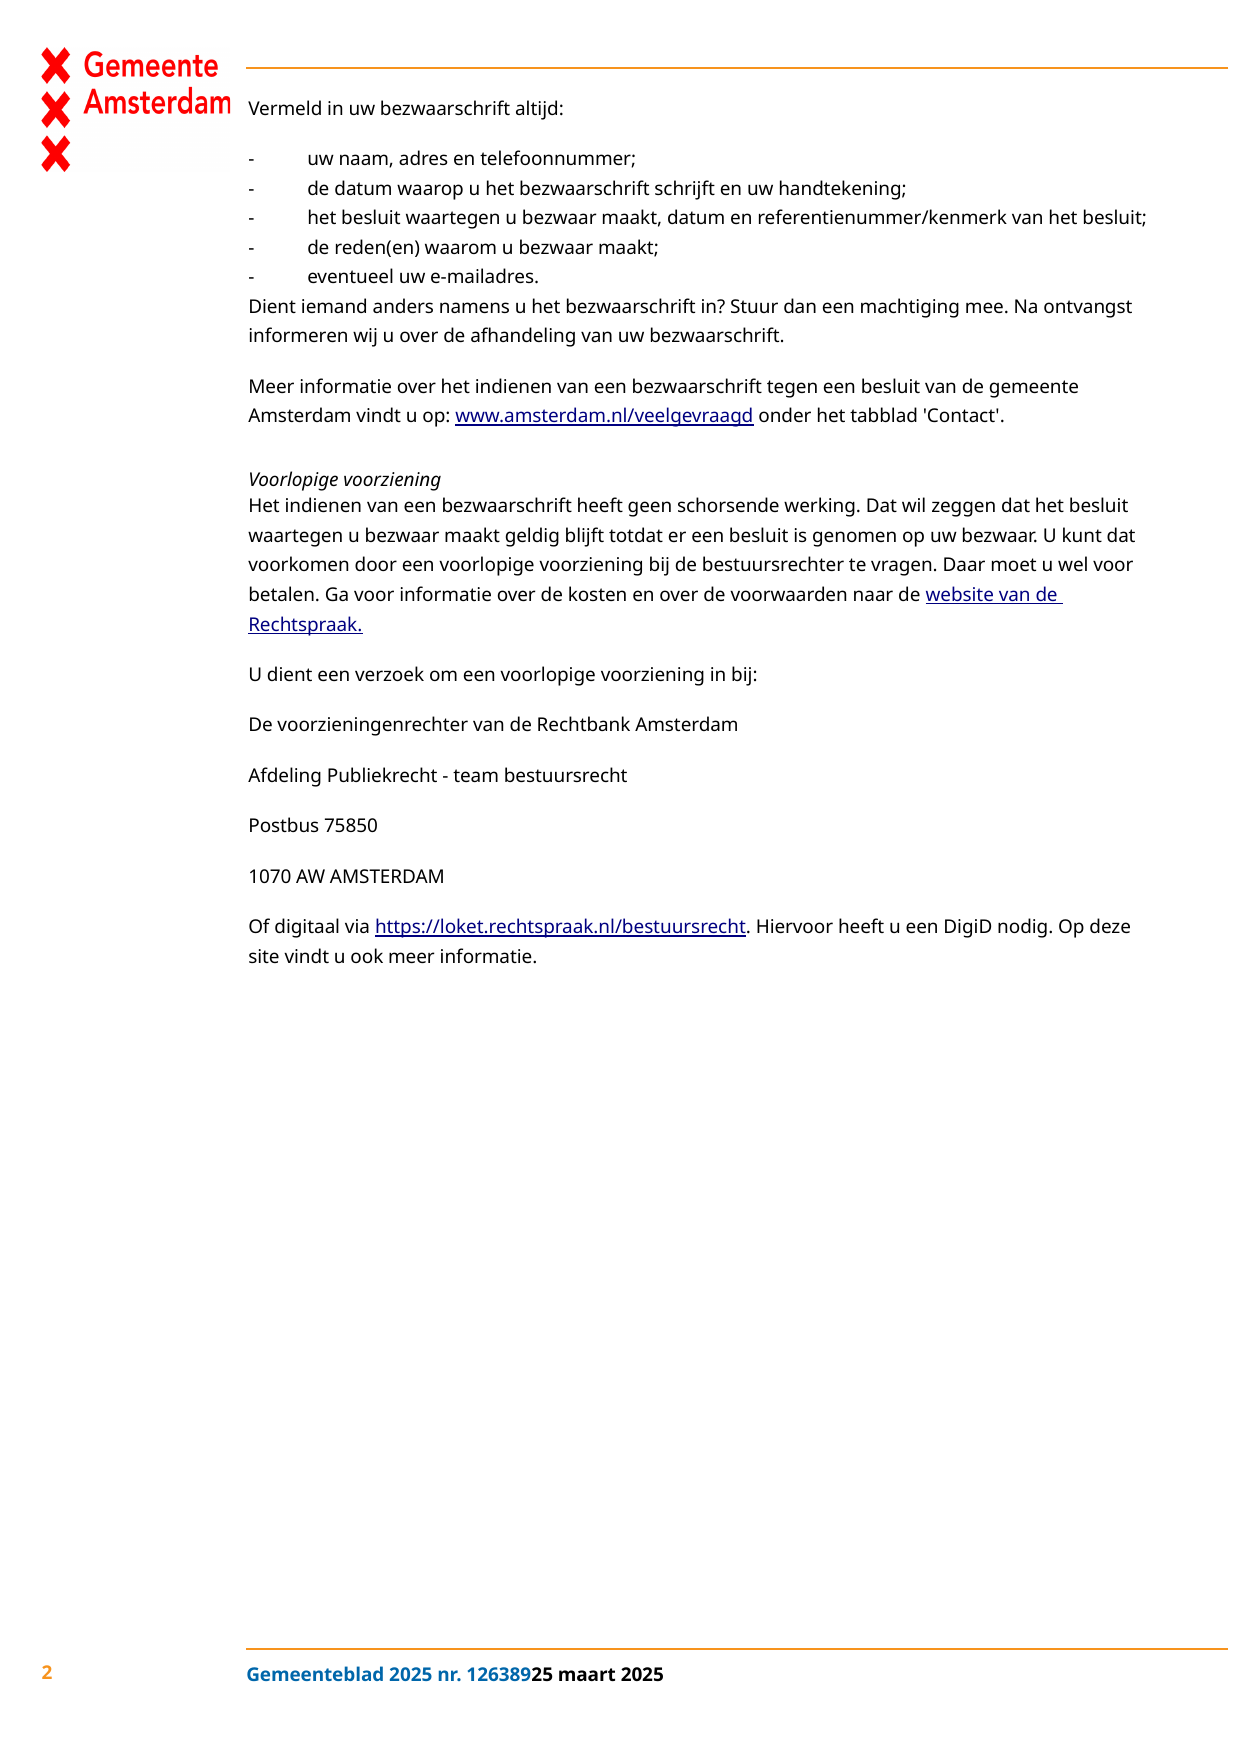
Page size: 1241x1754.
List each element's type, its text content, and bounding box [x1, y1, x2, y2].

text 1070 AW AMSTERDAM [248, 863, 1152, 888]
text Het indienen van een bezwaarschrift heeft geen schorsende werking. Dat wil zeggen dat het besluit waartegen u bezwaar maakt geldig blijft totdat er een besluit is genomen op uw bezwaar. U kunt dat voorkomen door een voorlopige voorziening bij de bestuursrechter te vragen. Daar moet u wel voor betalen. Ga voor informatie over de kosten en over de voorwaarden naar de website van de Rechtspraak. [248, 492, 1152, 636]
text Postbus 75850 [248, 812, 1152, 838]
list eventueel uw e-mailadres. [248, 263, 1152, 289]
text Dient iemand anders namens u het bezwaarschrift in? Stuur dan een machtiging mee. Na ontvangst informeren wij u over de afhandeling van uw bezwaarschrift. [248, 293, 1152, 348]
list de datum waarop u het bezwaarschrift schrijft en uw handtekening; [248, 175, 1152, 201]
list het besluit waartegen u bezwaar maakt, datum en referentienummer/kenmerk van het besluit; [248, 204, 1152, 230]
list de reden(en) waarom u bezwaar maakt; [248, 234, 1152, 260]
text Afdeling Publiekrecht - team bestuursrecht [248, 762, 1152, 788]
list uw naam, adres en telefoonnummer; [248, 145, 1152, 171]
text Meer informatie over het indienen van een bezwaarschrift tegen een besluit van de gemeente Amsterdam vindt u op: www.amsterdam.nl/veelgevraagd onder het tabblad 'Contact'. [248, 373, 1152, 428]
text U dient een verzoek om een voorlopige voorziening in bij: [248, 661, 1152, 687]
text Voorlopige voorziening [248, 467, 1152, 492]
text Vermeld in uw bezwaarschrift altijd: [248, 95, 1152, 121]
text De voorzieningenrechter van de Rechtbank Amsterdam [248, 712, 1152, 737]
picture [41, 47, 231, 172]
text Of digitaal via https://loket.rechtspraak.nl/bestuursrecht. Hiervoor heeft u een DigiD nodig. Op deze site vindt u ook meer informatie. [248, 913, 1152, 968]
